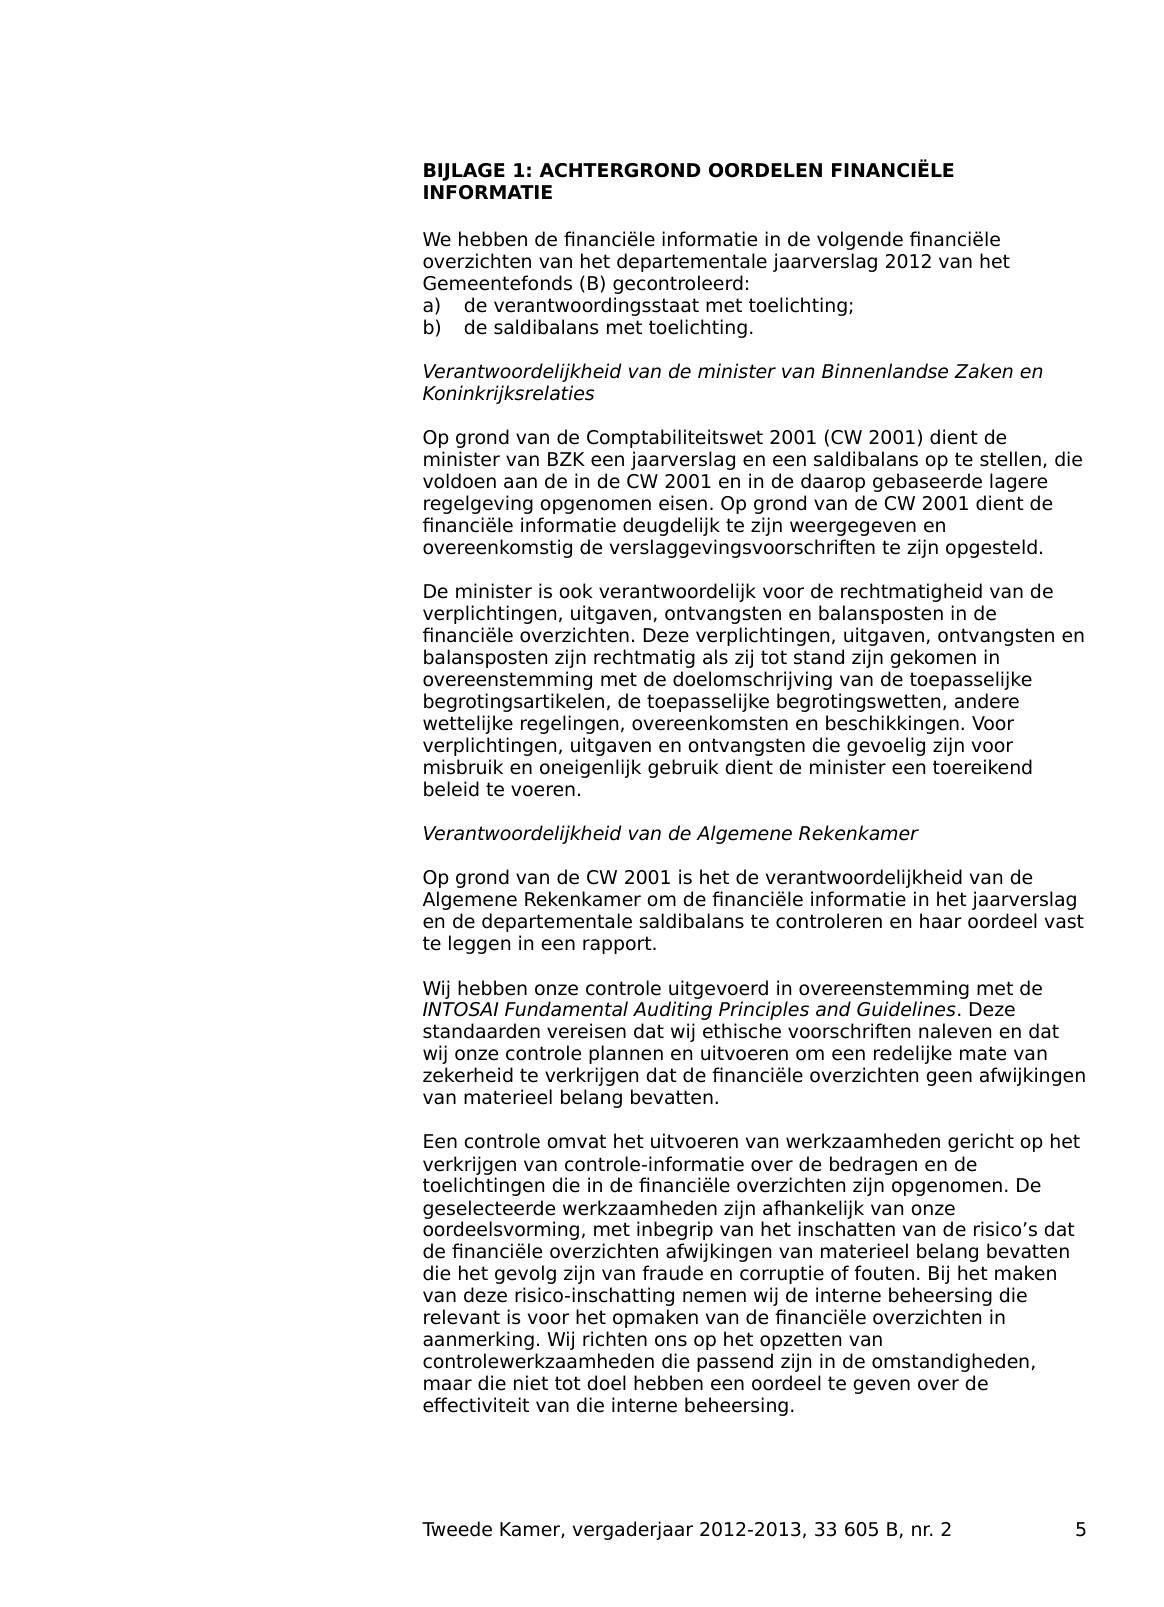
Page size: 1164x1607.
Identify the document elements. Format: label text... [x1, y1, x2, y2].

text We hebben de financiële informatie in de volgende financiële overzichten van het departementale jaarverslag 2012 van het Gemeentefonds (B) gecontroleerd: [422, 229, 1087, 295]
text b) de saldibalans met toelichting. [422, 317, 1087, 339]
text Op grond van de Comptabiliteitswet 2001 (CW 2001) dient de minister van BZK een jaarverslag en een saldibalans op te stellen, die voldoen aan de in de CW 2001 en in de daarop gebaseerde lagere regelgeving opgenomen eisen. Op grond van de CW 2001 dient de financiële informatie deugdelijk te zijn weergegeven en overeenkomstig de verslaggevingsvoorschriften te zijn opgesteld. [422, 427, 1087, 559]
text De minister is ook verantwoordelijk voor de rechtmatigheid van de verplichtingen, uitgaven, ontvangsten en balansposten in de financiële overzichten. Deze verplichtingen, uitgaven, ontvangsten en balansposten zijn rechtmatig als zij tot stand zijn gekomen in overeenstemming met de doelomschrijving van de toepasselijke begrotingsartikelen, de toepasselijke begrotingswetten, andere wettelijke regelingen, overeenkomsten en beschikkingen. Voor verplichtingen, uitgaven en ontvangsten die gevoelig zijn voor misbruik en oneigenlijk gebruik dient de minister een toereikend beleid te voeren. [422, 581, 1087, 801]
subtitle Verantwoordelijkheid van de minister van Binnenlandse Zaken en Koninkrijksrelaties [422, 361, 1087, 405]
text Wij hebben onze controle uitgevoerd in overeenstemming met de INTOSAI Fundamental Auditing Principles and Guidelines. Deze standaarden vereisen dat wij ethische voorschriften naleven en dat wij onze controle plannen en uitvoeren om een redelijke mate van zekerheid te verkrijgen dat de financiële overzichten geen afwijkingen van materieel belang bevatten. [422, 977, 1087, 1109]
text Op grond van de CW 2001 is het de verantwoordelijkheid van de Algemene Rekenkamer om de financiële informatie in het jaarverslag en de departementale saldibalans te controleren en haar oordeel vast te leggen in een rapport. [422, 867, 1087, 955]
text Een controle omvat het uitvoeren van werkzaamheden gericht op het verkrijgen van controle-informatie over de bedragen en de toelichtingen die in de financiële overzichten zijn opgenomen. De geselecteerde werkzaamheden zijn afhankelijk van onze oordeelsvorming, met inbegrip van het inschatten van de risico’s dat de financiële overzichten afwijkingen van materieel belang bevatten die het gevolg zijn van fraude en corruptie of fouten. Bij het maken van deze risico-inschatting nemen wij de interne beheersing die relevant is voor het opmaken van de financiële overzichten in aanmerking. Wij richten ons op het opzetten van controlewerkzaamheden die passend zijn in de omstandigheden, maar die niet tot doel hebben een oordeel te geven over de effectiviteit van die interne beheersing. [422, 1131, 1087, 1417]
subtitle BIJLAGE 1: ACHTERGROND OORDELEN FINANCIËLE INFORMATIE [422, 160, 1087, 204]
text a) de verantwoordingsstaat met toelichting; [422, 295, 1087, 317]
subtitle Verantwoordelijkheid van de Algemene Rekenkamer [422, 823, 1087, 845]
